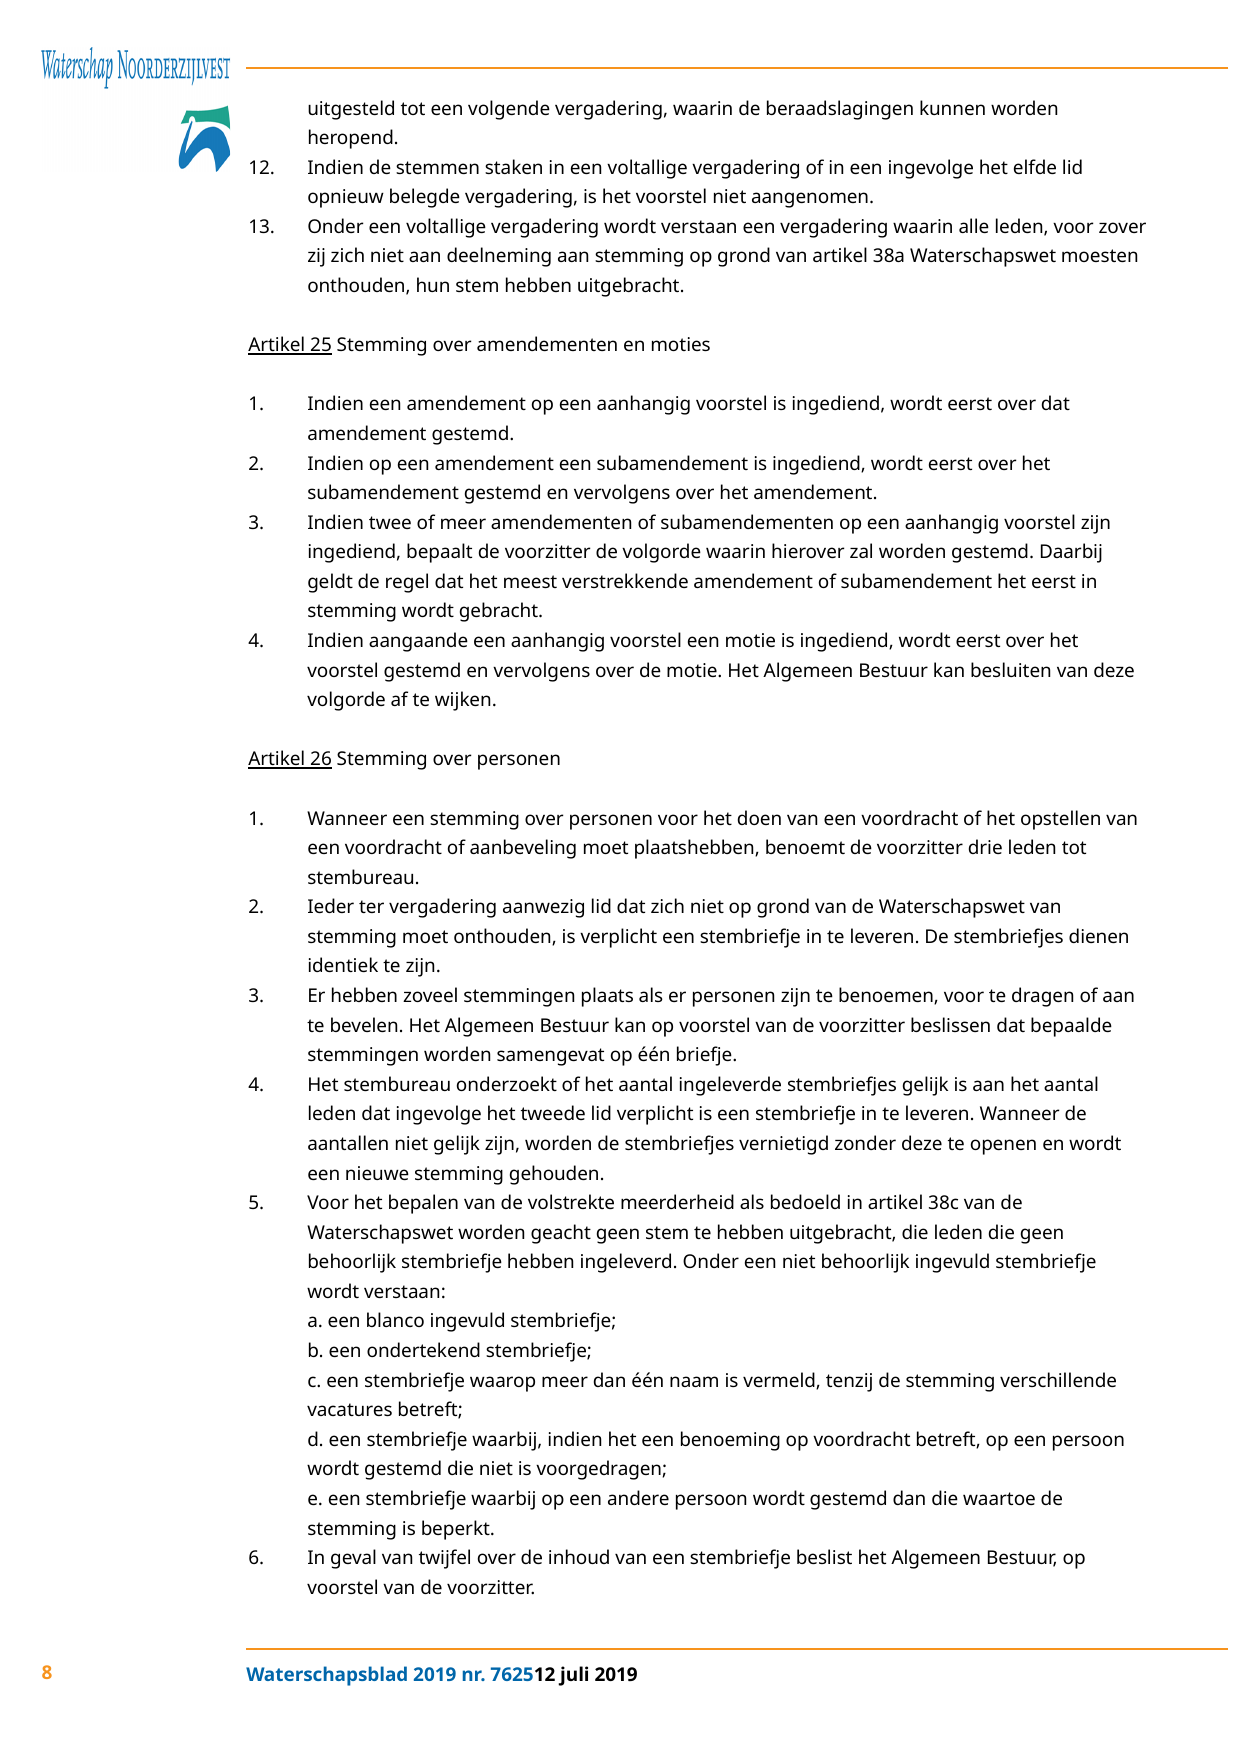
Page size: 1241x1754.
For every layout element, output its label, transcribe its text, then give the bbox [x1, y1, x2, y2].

list Onder een voltallige vergadering wordt verstaan een vergadering waarin alle leden, voor zover zij zich niet aan deelneming aan stemming op grond van artikel 38a Waterschapswet moesten onthouden, hun stem hebben uitgebracht. [248, 213, 1152, 298]
list Indien aangaande een aanhangig voorstel een motie is ingediend, wordt eerst over het voorstel gestemd en vervolgens over de motie. Het Algemeen Bestuur kan besluiten van deze volgorde af te wijken. [248, 627, 1152, 712]
list e. een stembriefje waarbij op een andere persoon wordt gestemd dan die waartoe de stemming is beperkt. [248, 1485, 1152, 1541]
list Voor het bepalen van de volstrekte meerderheid als bedoeld in artikel 38c van de Waterschapswet worden geacht geen stem te hebben uitgebracht, die leden die geen behoorlijk stembriefje hebben ingeleverd. Onder een niet behoorlijk ingevuld stembriefje wordt verstaan: [248, 1189, 1152, 1304]
picture [41, 47, 231, 172]
text Artikel 25 Stemming over amendementen en moties [248, 331, 1152, 357]
text Artikel 26 Stemming over personen [248, 746, 1152, 771]
list Indien een amendement op een aanhangig voorstel is ingediend, wordt eerst over dat amendement gestemd. [248, 391, 1152, 446]
list Het stembureau onderzoekt of het aantal ingeleverde stembriefjes gelijk is aan het aantal leden dat ingevolge het tweede lid verplicht is een stembriefje in te leveren. Wanneer de aantallen niet gelijk zijn, worden de stembriefjes vernietigd zonder deze te openen en wordt een nieuwe stemming gehouden. [248, 1071, 1152, 1186]
list Ieder ter vergadering aanwezig lid dat zich niet op grond van de Waterschapswet van stemming moet onthouden, is verplicht een stembriefje in te leveren. De stembriefjes dienen identiek te zijn. [248, 893, 1152, 978]
list In geval van twijfel over de inhoud van een stembriefje beslist het Algemeen Bestuur, op voorstel van de voorzitter. [248, 1544, 1152, 1600]
list a. een blanco ingevuld stembriefje; [248, 1308, 1152, 1333]
list c. een stembriefje waarop meer dan één naam is vermeld, tenzij de stemming verschillende vacatures betreft; [248, 1367, 1152, 1422]
list Er hebben zoveel stemmingen plaats als er personen zijn te benoemen, voor te dragen of aan te bevelen. Het Algemeen Bestuur kan op voorstel van de voorzitter beslissen dat bepaalde stemmingen worden samengevat op één briefje. [248, 982, 1152, 1067]
list Indien twee of meer amendementen of subamendementen op een aanhangig voorstel zijn ingediend, bepaalt de voorzitter de volgorde waarin hierover zal worden gestemd. Daarbij geldt de regel dat het meest verstrekkende amendement of subamendement het eerst in stemming wordt gebracht. [248, 509, 1152, 623]
list Indien op een amendement een subamendement is ingediend, wordt eerst over het subamendement gestemd en vervolgens over het amendement. [248, 450, 1152, 505]
list Wanneer een stemming over personen voor het doen van een voordracht of het opstellen van een voordracht of aanbeveling moet plaatshebben, benoemt de voorzitter drie leden tot stembureau. [248, 805, 1152, 890]
list uitgesteld tot een volgende vergadering, waarin de beraadslagingen kunnen worden heropend. [248, 95, 1152, 150]
list b. een ondertekend stembriefje; [248, 1337, 1152, 1363]
list Indien de stemmen staken in een voltallige vergadering of in een ingevolge het elfde lid opnieuw belegde vergadering, is het voorstel niet aangenomen. [248, 154, 1152, 209]
list d. een stembriefje waarbij, indien het een benoeming op voordracht betreft, op een persoon wordt gestemd die niet is voorgedragen; [248, 1426, 1152, 1481]
